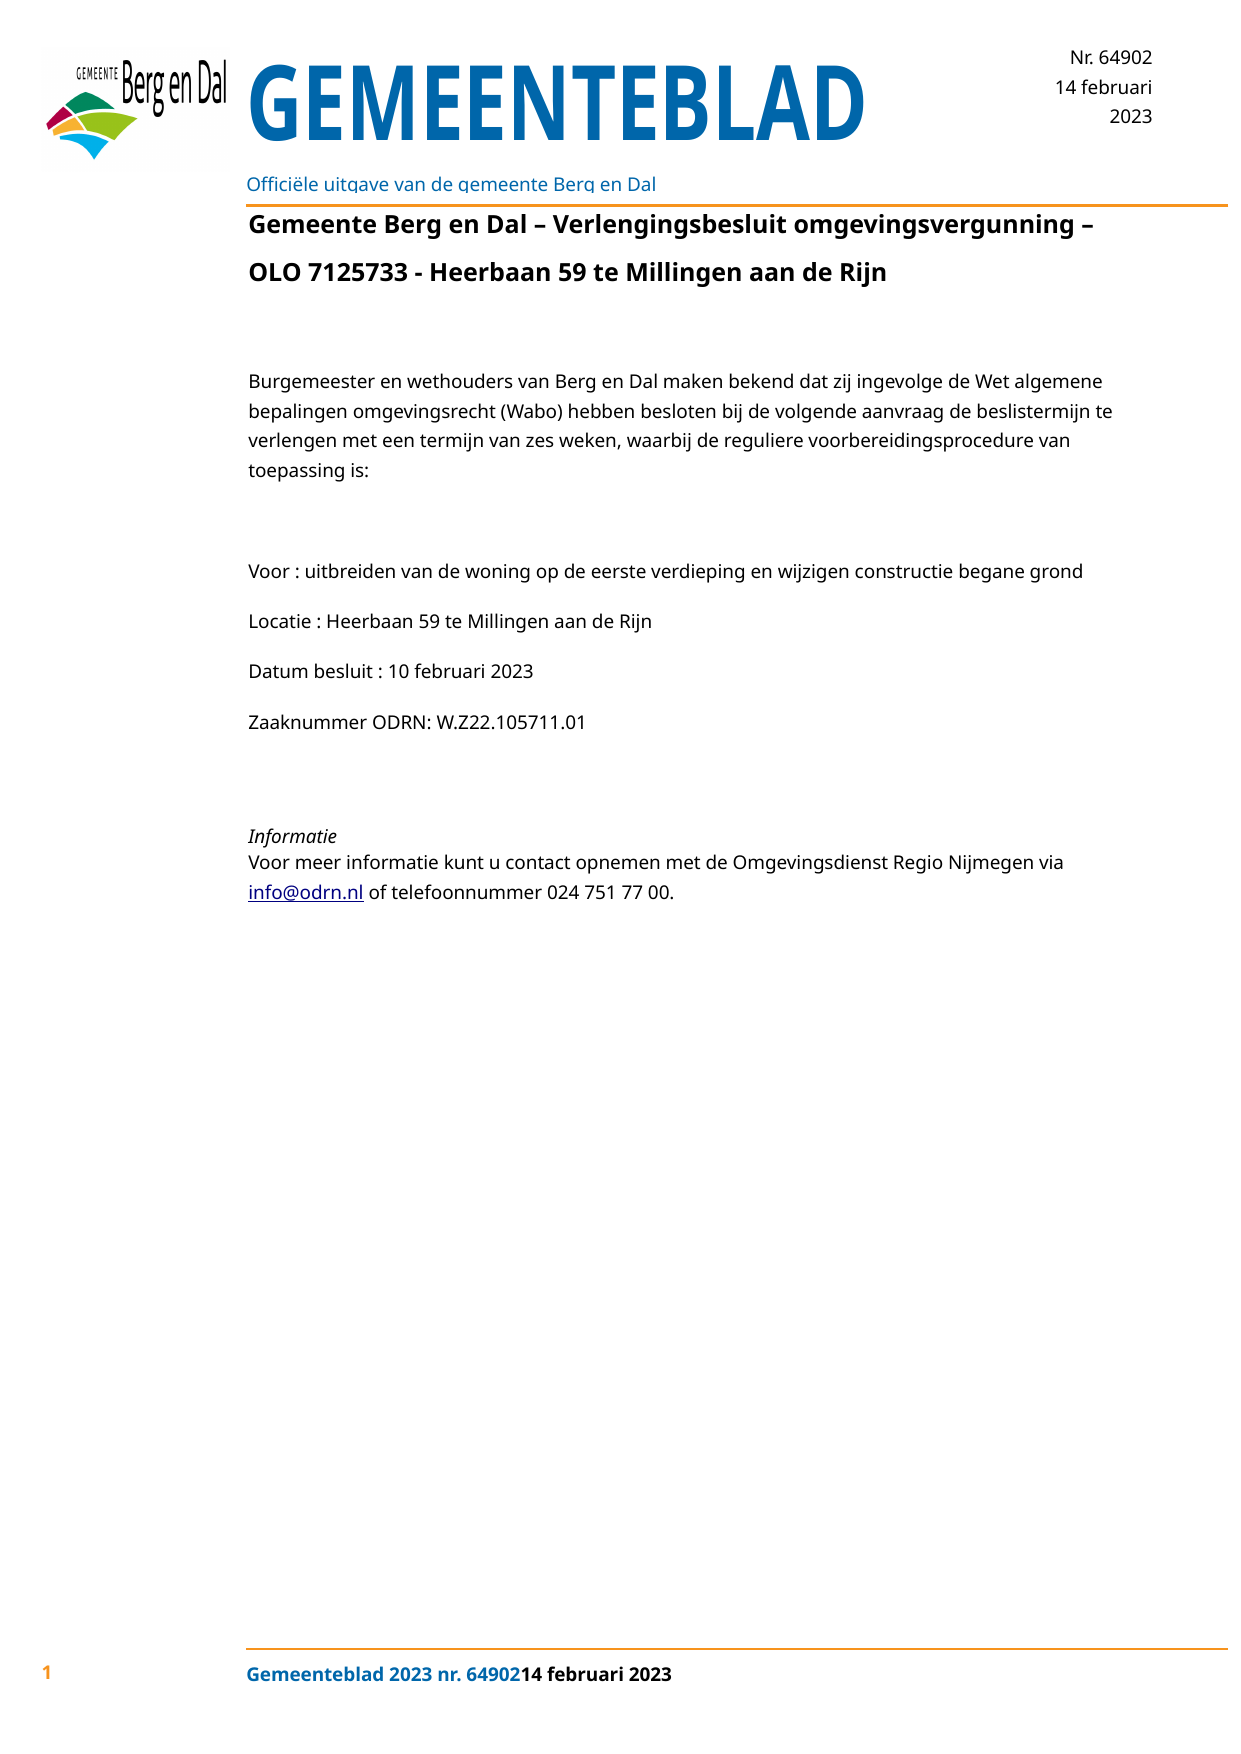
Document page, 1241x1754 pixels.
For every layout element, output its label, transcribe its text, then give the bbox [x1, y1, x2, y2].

text Informatie [248, 823, 1152, 849]
text Datum besluit : 10 februari 2023 [248, 659, 1152, 684]
text Voor meer informatie kunt u contact opnemen met de Omgevingsdienst Regio Nijmegen via info@odrn.nl of telefoonnummer 024 751 77 00. [248, 849, 1152, 904]
text Voor : uitbreiden van de woning op de eerste verdieping en wijzigen constructie begane grond [248, 558, 1152, 584]
picture [41, 47, 231, 172]
text Gemeente Berg en Dal – Verlengingsbesluit omgevingsvergunning – OLO 7125733 - Heerbaan 59 te Millingen aan de Rijn [248, 207, 1152, 288]
text Zaaknummer ODRN: W.Z22.105711.01 [248, 709, 1152, 735]
text Locatie : Heerbaan 59 te Millingen aan de Rijn [248, 608, 1152, 634]
text Burgemeester en wethouders van Berg en Dal maken bekend dat zij ingevolge de Wet algemene bepalingen omgevingsrecht (Wabo) hebben besloten bij de volgende aanvraag de beslistermijn te verlengen met een termijn van zes weken, waarbij de reguliere voorbereidingsprocedure van toepassing is: [248, 368, 1152, 483]
